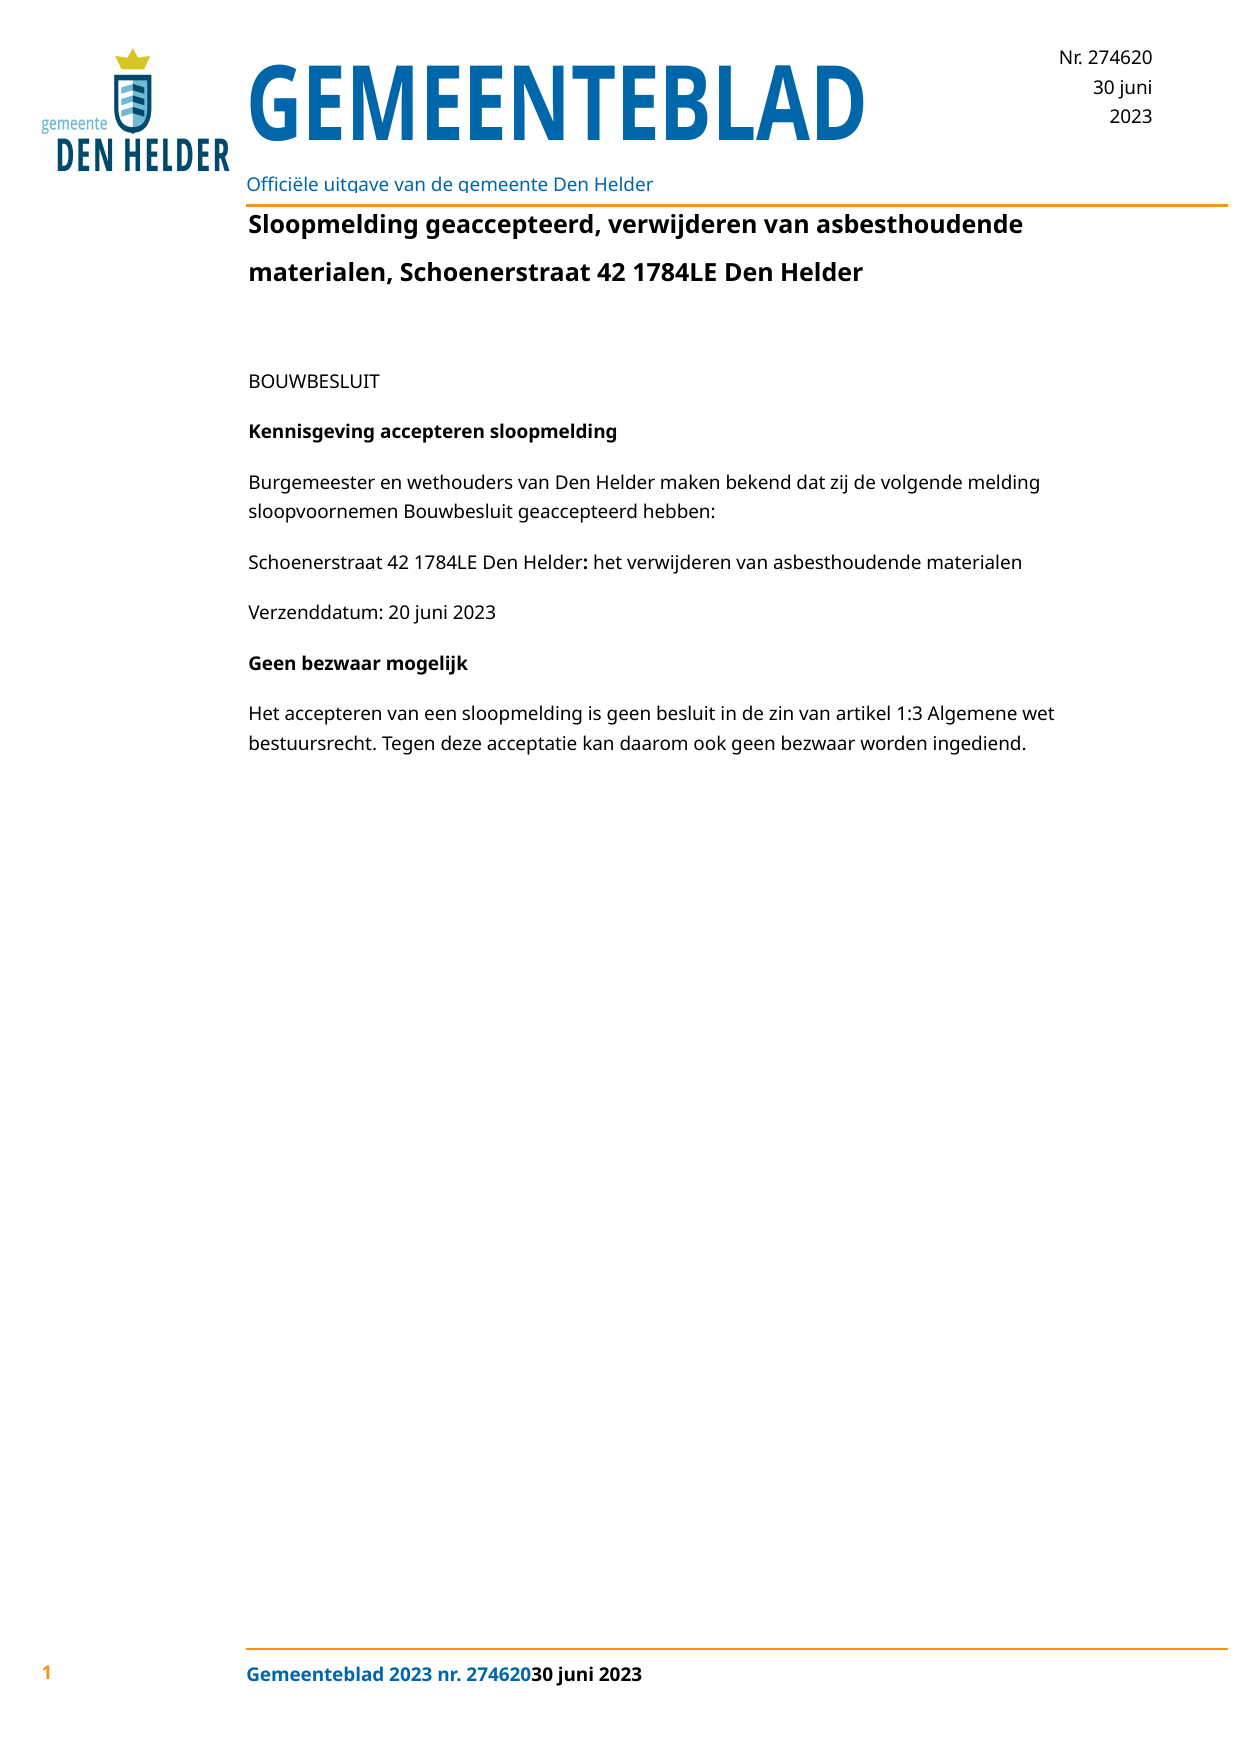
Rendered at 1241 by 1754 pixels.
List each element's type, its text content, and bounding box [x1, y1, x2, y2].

text Geen bezwaar mogelijk [248, 650, 1152, 676]
text Het accepteren van een sloopmelding is geen besluit in de zin van artikel 1:3 Algemene wet bestuursrecht. Tegen deze acceptatie kan daarom ook geen bezwaar worden ingediend. [248, 700, 1152, 756]
picture [63, 144, 68, 165]
picture [100, 154, 106, 172]
text Schoenerstraat 42 1784LE Den Helder: het verwijderen van asbesthoudende materialen [248, 549, 1152, 575]
picture [130, 157, 135, 172]
text Burgemeester en wethouders van Den Helder maken bekend dat zij de volgende melding sloopvoornemen Bouwbesluit geaccepteerd hebben: [248, 469, 1152, 524]
picture [220, 160, 224, 172]
text BOUWBESLUIT [248, 368, 1152, 394]
picture [182, 144, 187, 165]
picture [41, 47, 231, 172]
text Verzenddatum: 20 juni 2023 [248, 599, 1152, 625]
text Sloopmelding geaccepteerd, verwijderen van asbesthoudende materialen, Schoenerstraat 42 1784LE Den Helder [248, 207, 1152, 288]
text Kennisgeving accepteren sloopmelding [248, 419, 1152, 444]
